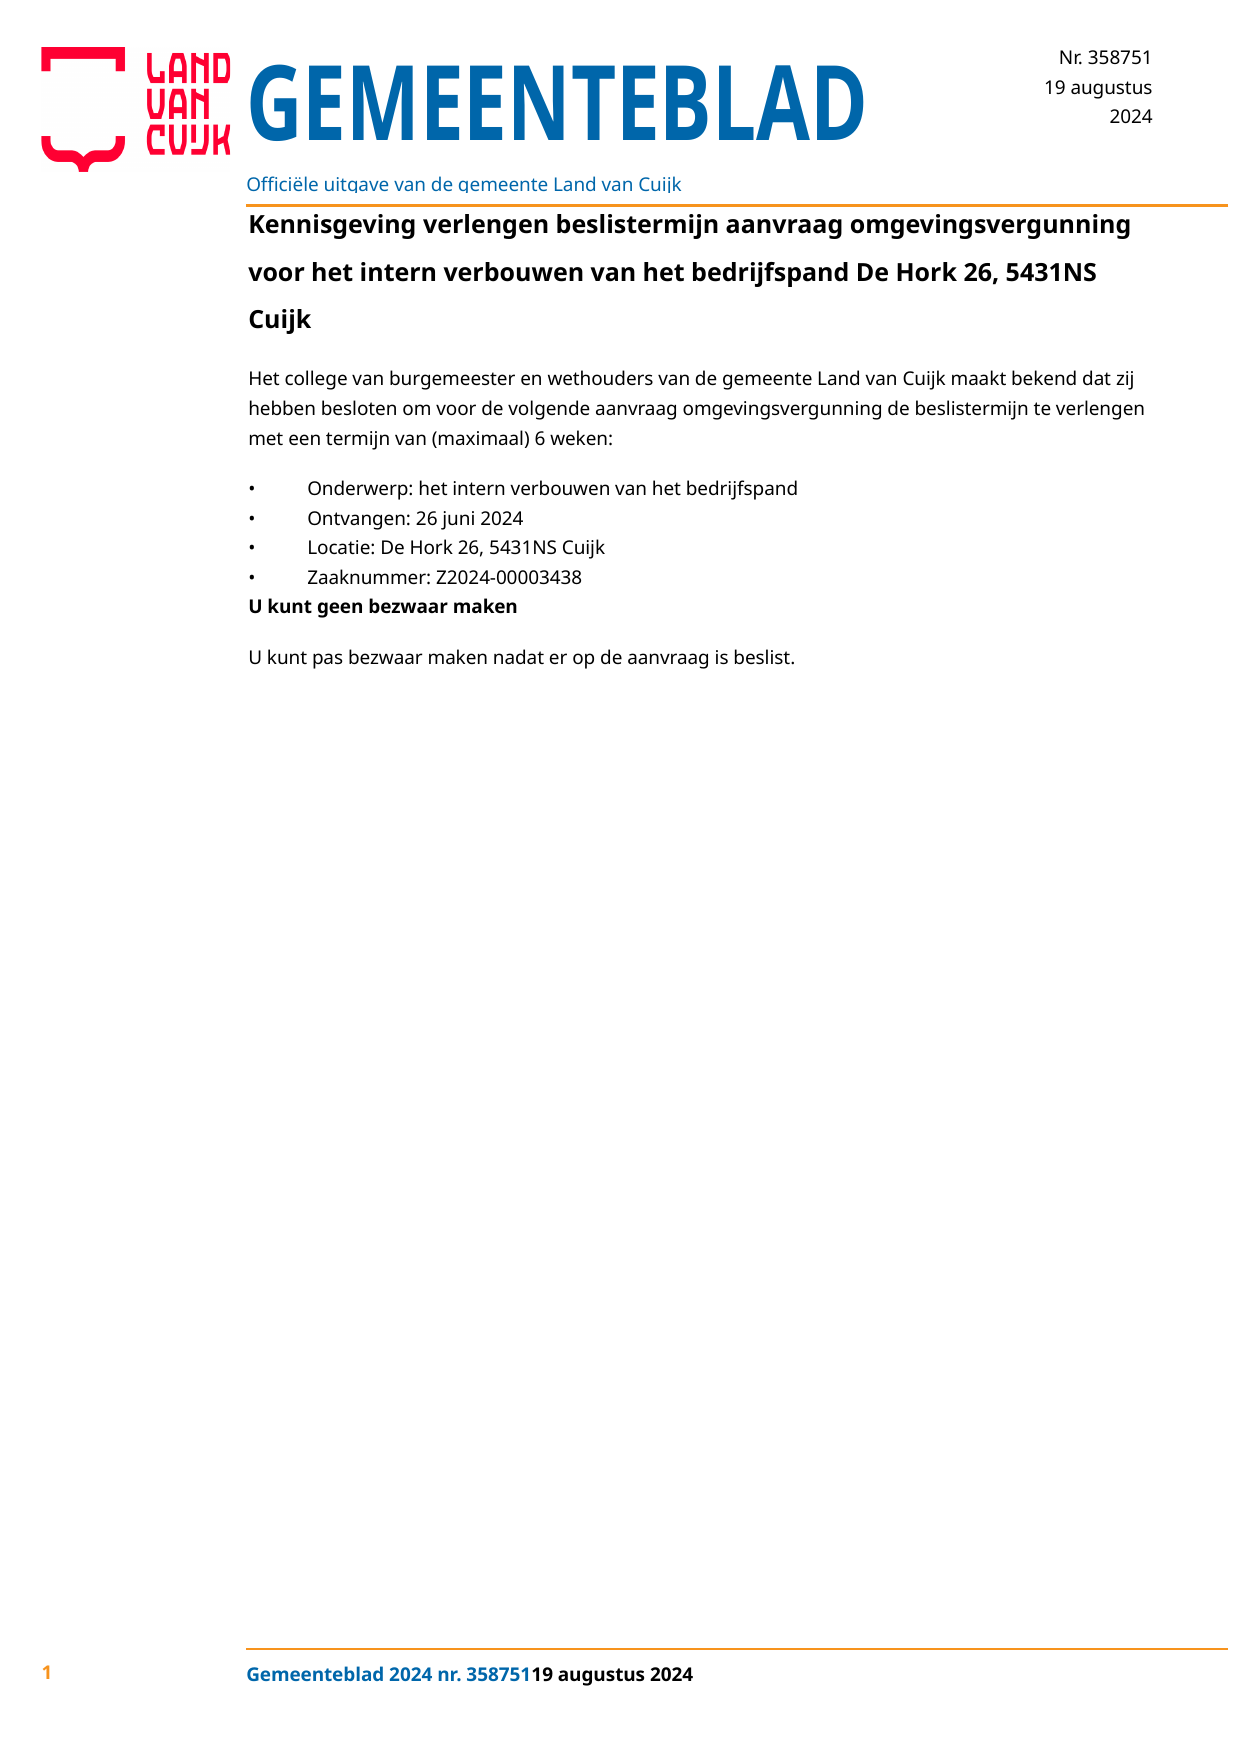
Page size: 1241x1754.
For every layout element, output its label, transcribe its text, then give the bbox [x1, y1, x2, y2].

list Locatie: De Hork 26, 5431NS Cuijk [248, 534, 1152, 560]
list Zaaknummer: Z2024-00003438 [248, 564, 1152, 589]
text Kennisgeving verlengen beslistermijn aanvraag omgevingsvergunning voor het intern verbouwen van het bedrijfspand De Hork 26, 5431NS Cuijk [248, 207, 1152, 336]
text U kunt pas bezwaar maken nadat er op de aanvraag is beslist. [248, 644, 1152, 669]
list Onderwerp: het intern verbouwen van het bedrijfspand [248, 475, 1152, 501]
text Het college van burgemeester en wethouders van de gemeente Land van Cuijk maakt bekend dat zij hebben besloten om voor de volgende aanvraag omgevingsvergunning de beslistermijn te verlengen met een termijn van (maximaal) 6 weken: [248, 366, 1152, 450]
picture [41, 47, 231, 172]
list Ontvangen: 26 juni 2024 [248, 505, 1152, 530]
text U kunt geen bezwaar maken [248, 593, 1152, 619]
